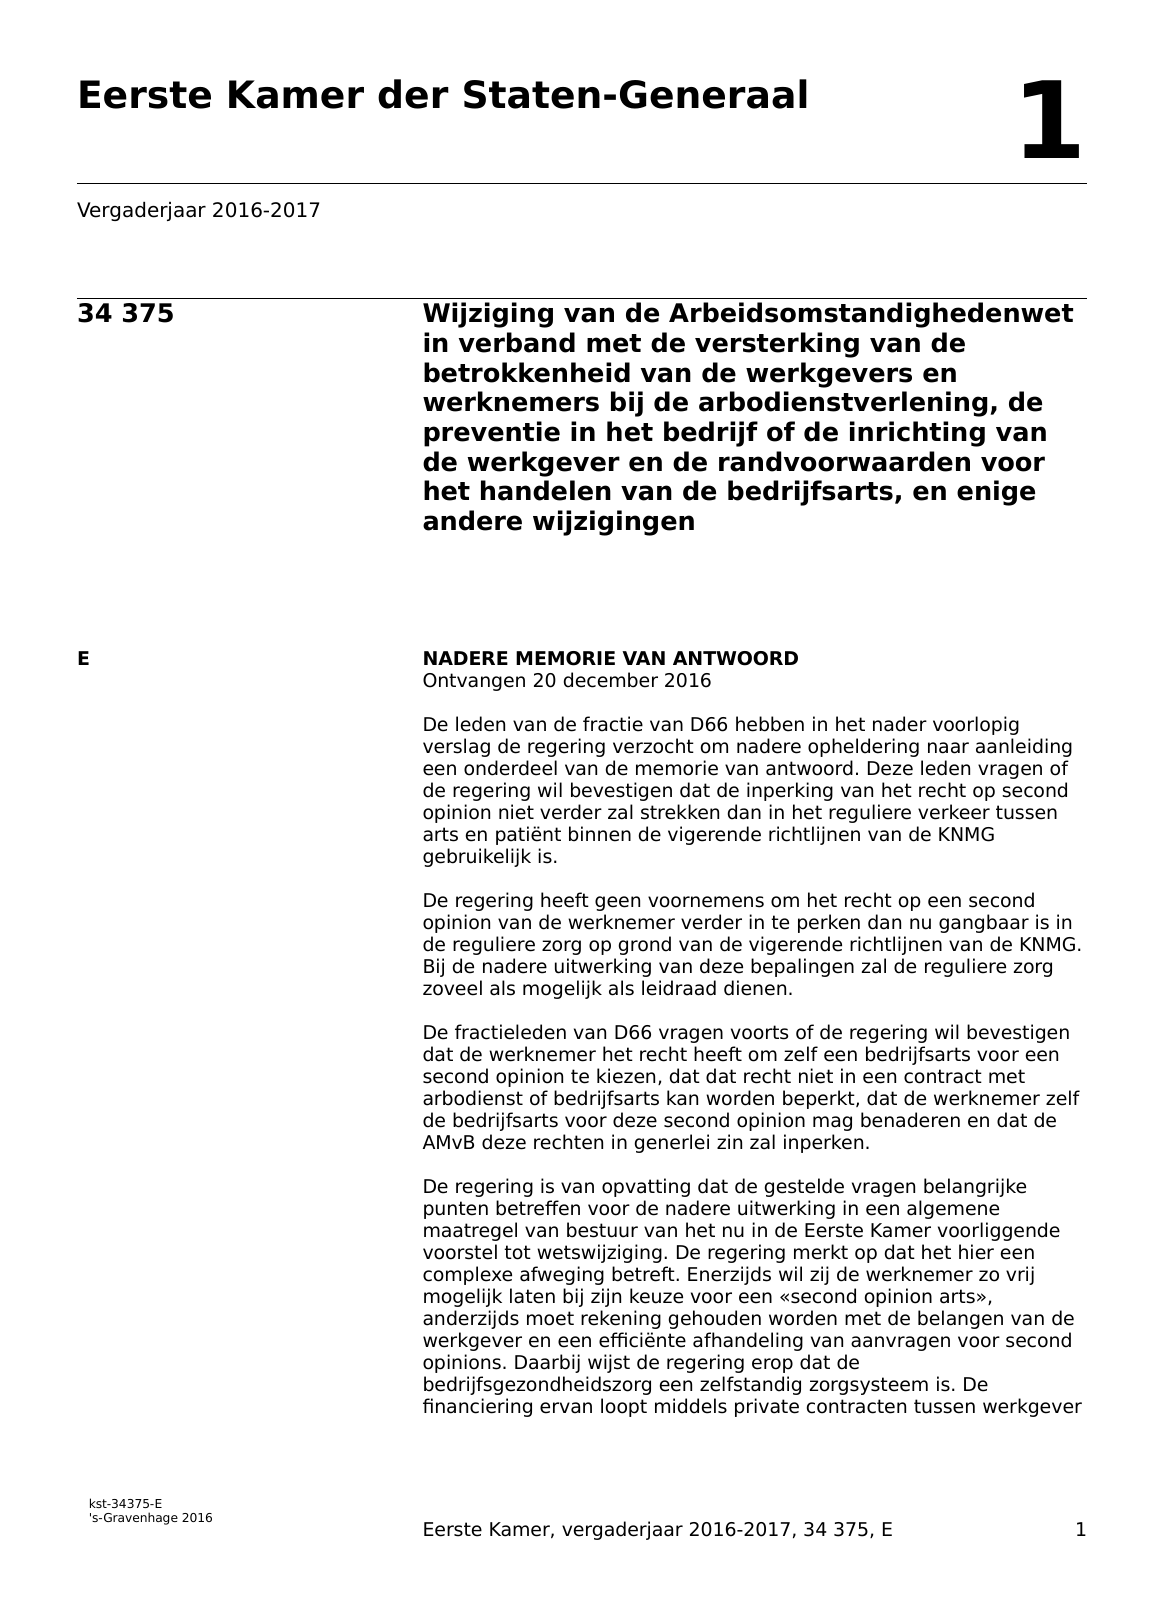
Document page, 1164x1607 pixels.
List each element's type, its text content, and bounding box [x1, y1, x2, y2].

table_header Eerste Kamer der Staten-Generaal [77, 59, 886, 183]
text Ontvangen 20 december 2016 [422, 669, 1087, 691]
text De regering heeft geen voornemens om het recht op een second opinion van de werknemer verder in te perken dan nu gangbaar is in de reguliere zorg op grond van de vigerende richtlijnen van de KNMG. Bij de nadere uitwerking van deze bepalingen zal de reguliere zorg zoveel als mogelijk als leidraad dienen. [422, 890, 1087, 999]
text De regering is van opvatting dat de gestelde vragen belangrijke punten betreffen voor de nadere uitwerking in een algemene maatregel van bestuur van het nu in de Eerste Kamer voorliggende voorstel tot wetswijziging. De regering merkt op dat het hier een complexe afweging betreft. Enerzijds wil zij de werknemer zo vrij mogelijk laten bij zijn keuze voor een «second opinion arts», anderzijds moet rekening gehouden worden met de belangen van de werkgever en een efficiënte afhandeling van aanvragen voor second opinions. Daarbij wijst de regering erop dat de bedrijfsgezondheidszorg een zelfstandig zorgsysteem is. De financiering ervan loopt middels private contracten tussen werkgever [422, 1176, 1087, 1418]
text De leden van de fractie van D66 hebben in het nader voorlopig verslag de regering verzocht om nadere opheldering naar aanleiding een onderdeel van de memorie van antwoord. Deze leden vragen of de regering wil bevestigen dat de inperking van het recht op second opinion niet verder zal strekken dan in het reguliere verkeer tussen arts en patiënt binnen de vigerende richtlijnen van de KNMG gebruikelijk is. [422, 714, 1087, 867]
table_header 1 [886, 59, 1087, 183]
table_cell Vergaderjaar 2016-2017 [77, 184, 1087, 298]
text De fractieleden van D66 vragen voorts of de regering wil bevestigen dat de werknemer het recht heeft om zelf een bedrijfsarts voor een second opinion te kiezen, dat dat recht niet in een contract met arbodienst of bedrijfsarts kan worden beperkt, dat de werknemer zelf de bedrijfsarts voor deze second opinion mag benaderen en dat de AMvB deze rechten in generlei zin zal inperken. [422, 1022, 1087, 1154]
text 's-Gravenhage 2016 [88, 1511, 323, 1525]
text kst-34375-E [88, 1497, 323, 1511]
subtitle E NADERE MEMORIE VAN ANTWOORD [77, 647, 1087, 669]
subtitle 34 375 Wijziging van de Arbeidsomstandighedenwet in verband met de versterking van de betrokkenheid van de werkgevers en werknemers bij de arbodienstverlening, de preventie in het bedrijf of de inrichting van de werkgever en de randvoorwaarden voor het handelen van de bedrijfsarts, en enige andere wijzigingen [77, 299, 1087, 536]
